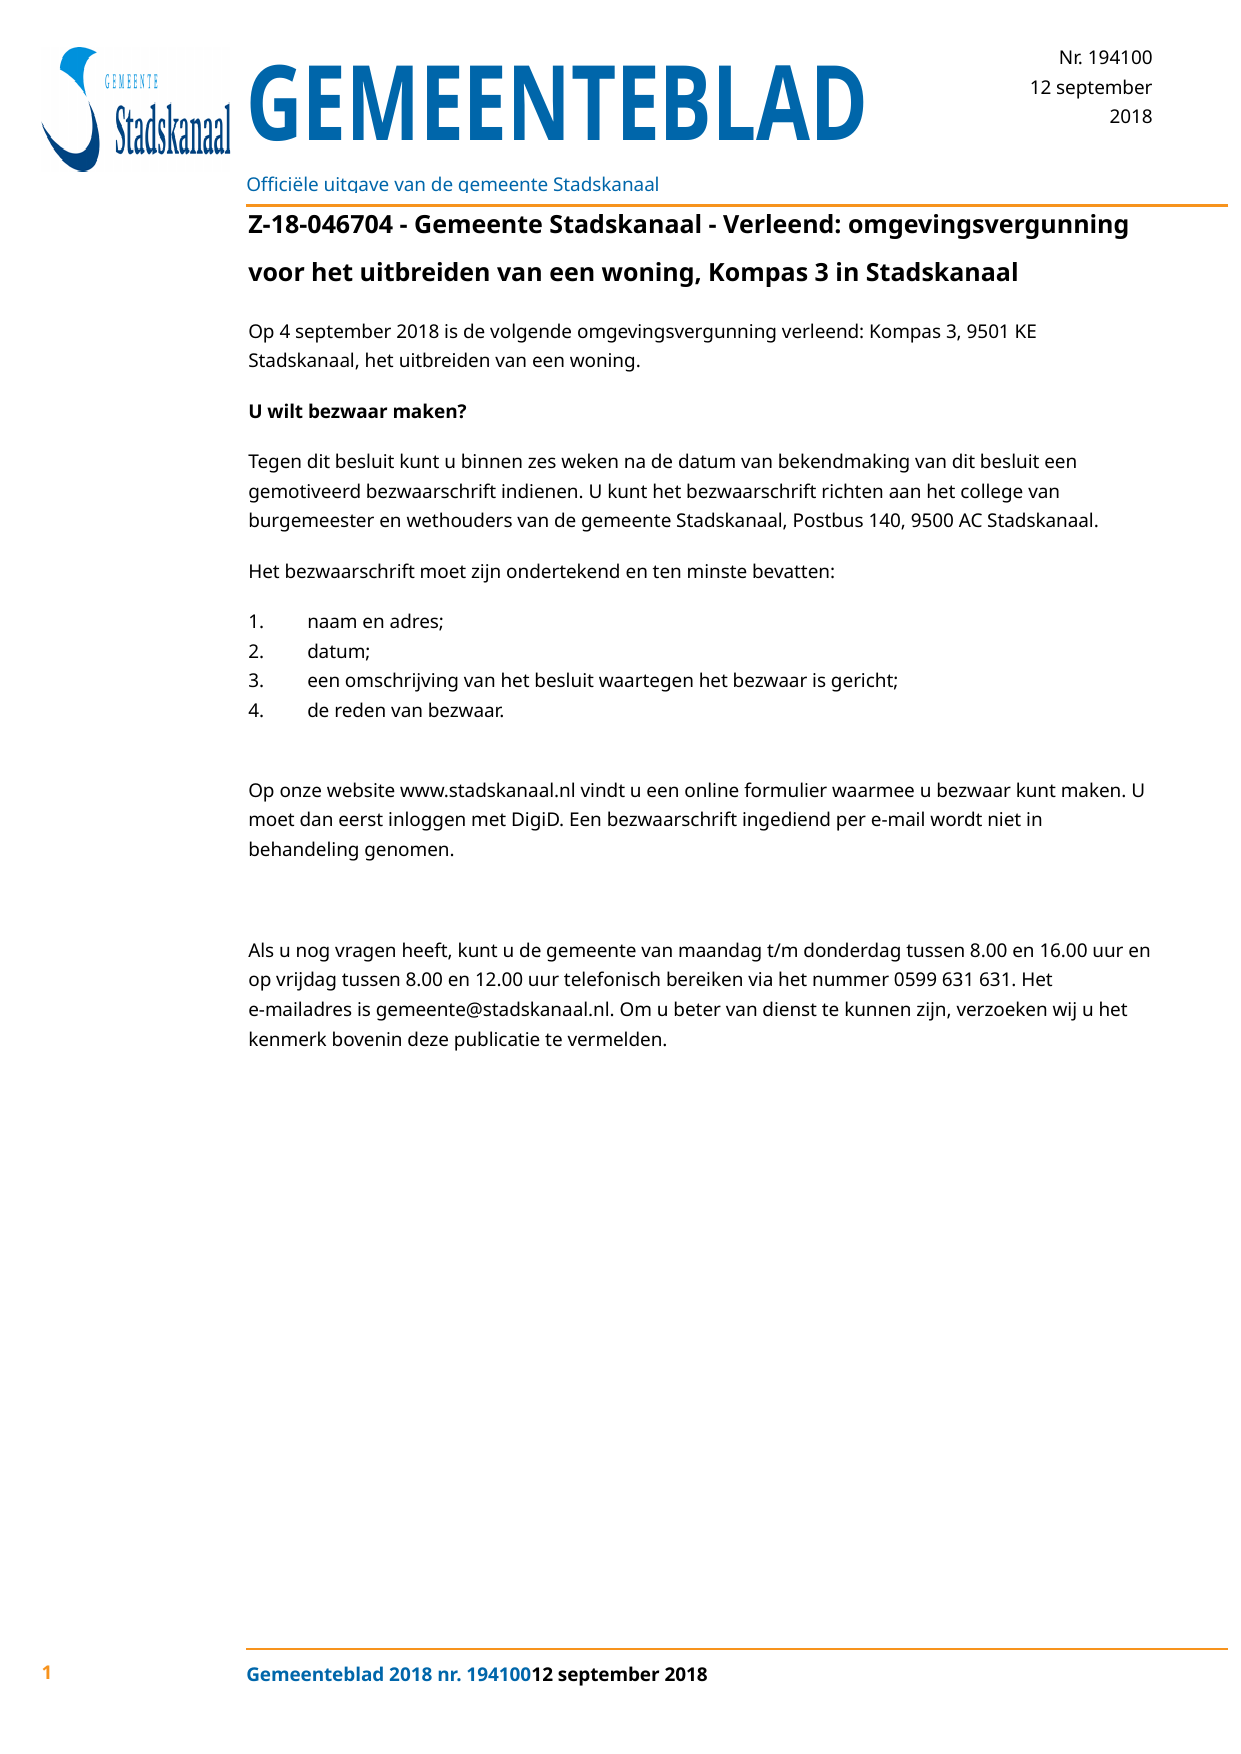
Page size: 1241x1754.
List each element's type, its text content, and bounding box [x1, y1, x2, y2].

text Tegen dit besluit kunt u binnen zes weken na de datum van bekendmaking van dit besluit een gemotiveerd bezwaarschrift indienen. U kunt het bezwaarschrift richten aan het college van burgemeester en wethouders van de gemeente Stadskanaal, Postbus 140, 9500 AC Stadskanaal. [248, 448, 1152, 533]
list datum; [248, 638, 1152, 664]
picture [41, 47, 231, 172]
text Op onze website www.stadskanaal.nl vindt u een online formulier waarmee u bezwaar kunt maken. U moet dan eerst inloggen met DigiD. Een bezwaarschrift ingediend per e-mail wordt niet in behandeling genomen. [248, 777, 1152, 862]
list de reden van bezwaar. [248, 697, 1152, 723]
text Op 4 september 2018 is de volgende omgevingsvergunning verleend: Kompas 3, 9501 KE Stadskanaal, het uitbreiden van een woning. [248, 318, 1152, 373]
text Het bezwaarschrift moet zijn ondertekend en ten minste bevatten: [248, 558, 1152, 584]
text U wilt bezwaar maken? [248, 398, 1152, 424]
text Z-18-046704 - Gemeente Stadskanaal - Verleend: omgevingsvergunning voor het uitbreiden van een woning, Kompas 3 in Stadskanaal [248, 207, 1152, 288]
list een omschrijving van het besluit waartegen het bezwaar is gericht; [248, 667, 1152, 693]
list naam en adres; [248, 608, 1152, 634]
text Als u nog vragen heeft, kunt u de gemeente van maandag t/m donderdag tussen 8.00 en 16.00 uur en op vrijdag tussen 8.00 en 12.00 uur telefonisch bereiken via het nummer 0599 631 631. Het e‑mailadres is gemeente@stadskanaal.nl. Om u beter van dienst te kunnen zijn, verzoeken wij u het kenmerk bovenin deze publicatie te vermelden. [248, 937, 1152, 1052]
